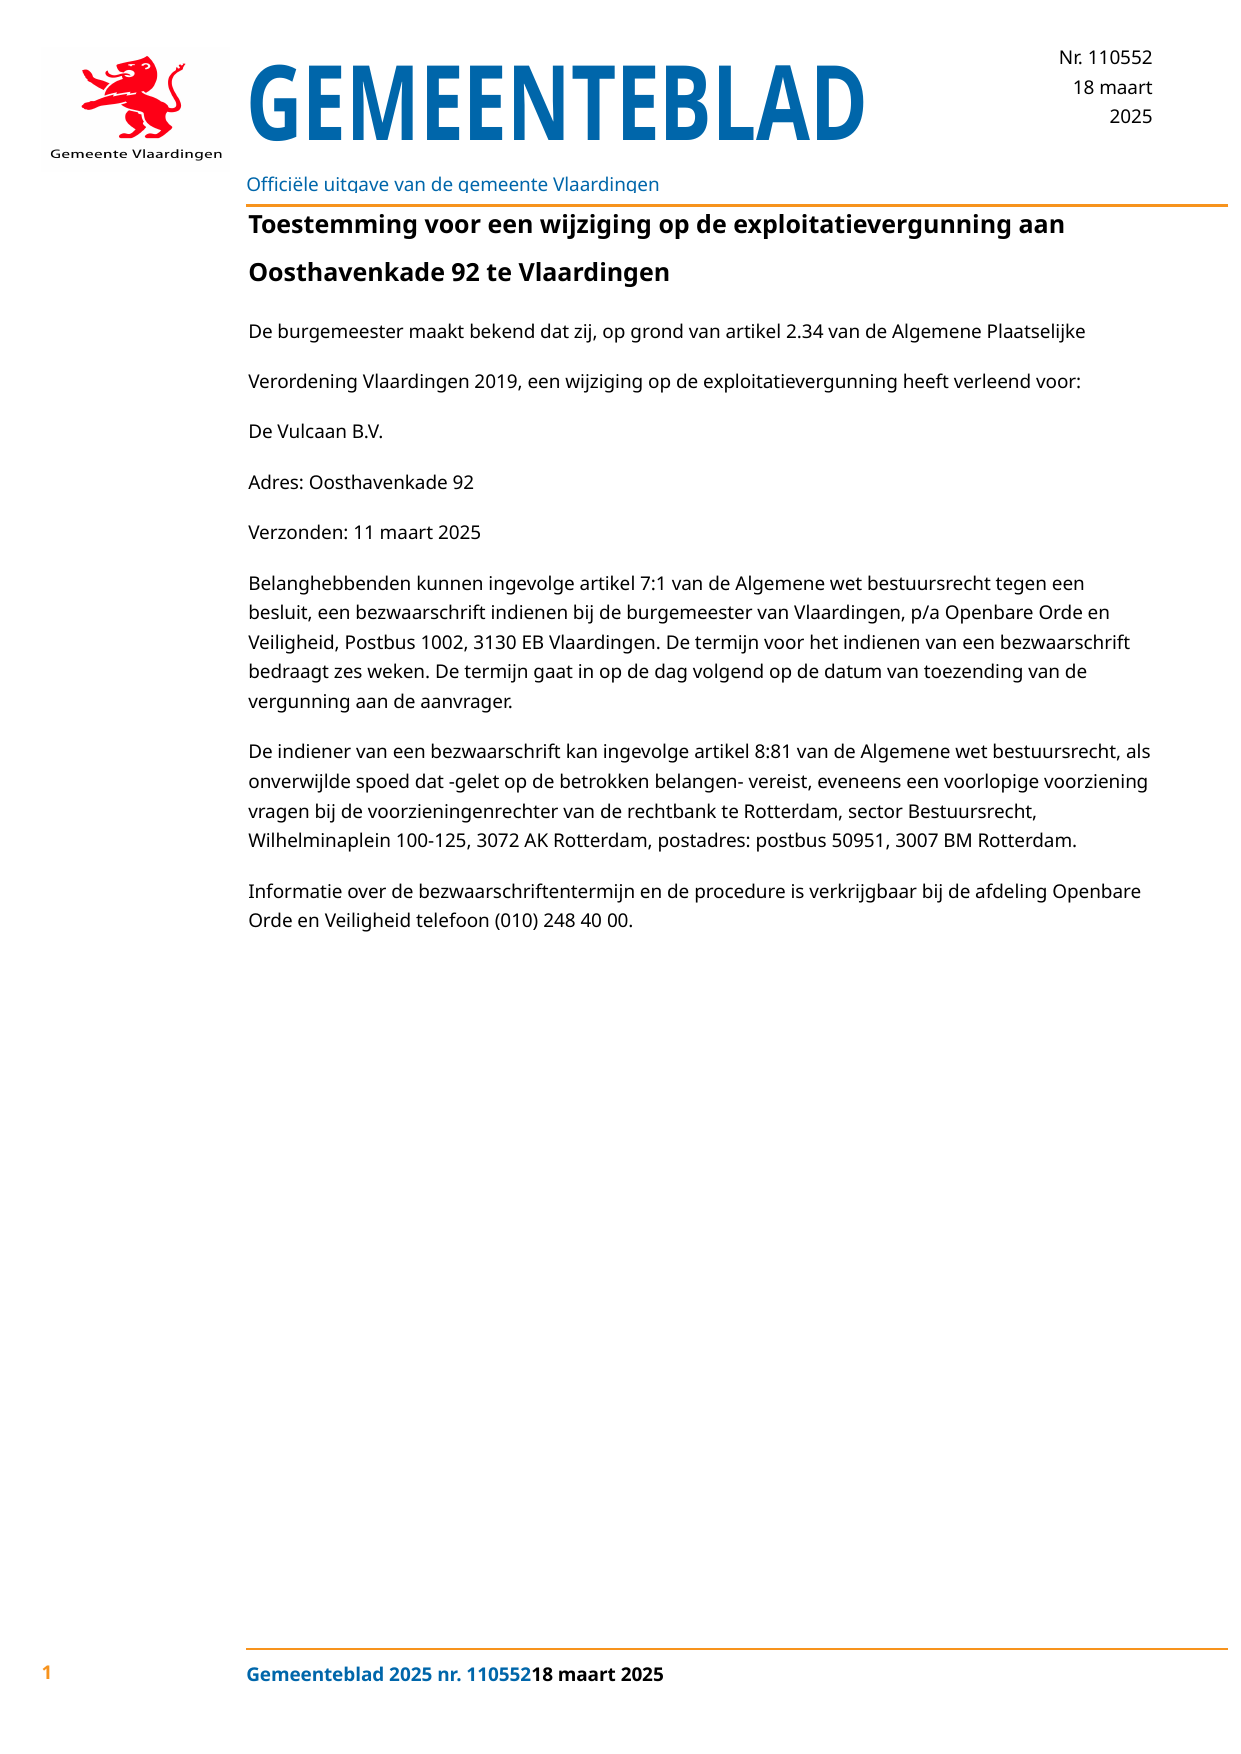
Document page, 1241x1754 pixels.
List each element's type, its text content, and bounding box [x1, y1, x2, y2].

text Toestemming voor een wijziging op de exploitatievergunning aan Oosthavenkade 92 te Vlaardingen [248, 207, 1152, 288]
text Adres: Oosthavenkade 92 [248, 469, 1152, 495]
text De indiener van een bezwaarschrift kan ingevolge artikel 8:81 van de Algemene wet bestuursrecht, als onverwijlde spoed dat -gelet op de betrokken belangen- vereist, eveneens een voorlopige voorziening vragen bij de voorzieningenrechter van de rechtbank te Rotterdam, sector Bestuursrecht, Wilhelminaplein 100-125, 3072 AK Rotterdam, postadres: postbus 50951, 3007 BM Rotterdam. [248, 739, 1152, 853]
text Belanghebbenden kunnen ingevolge artikel 7:1 van de Algemene wet bestuursrecht tegen een besluit, een bezwaarschrift indienen bij de burgemeester van Vlaardingen, p/a Openbare Orde en Veiligheid, Postbus 1002, 3130 EB Vlaardingen. De termijn voor het indienen van een bezwaarschrift bedraagt zes weken. De termijn gaat in op de dag volgend op de datum van toezending van de vergunning aan de aanvrager. [248, 570, 1152, 714]
text De burgemeester maakt bekend dat zij, op grond van artikel 2.34 van de Algemene Plaatselijke [248, 318, 1152, 344]
text Verzonden: 11 maart 2025 [248, 519, 1152, 545]
text Informatie over de bezwaarschriftentermijn en de procedure is verkrijgbaar bij de afdeling Openbare Orde en Veiligheid telefoon (010) 248 40 00. [248, 878, 1152, 933]
text Verordening Vlaardingen 2019, een wijziging op de exploitatievergunning heeft verleend voor: [248, 368, 1152, 394]
picture [41, 47, 231, 172]
text De Vulcaan B.V. [248, 419, 1152, 444]
